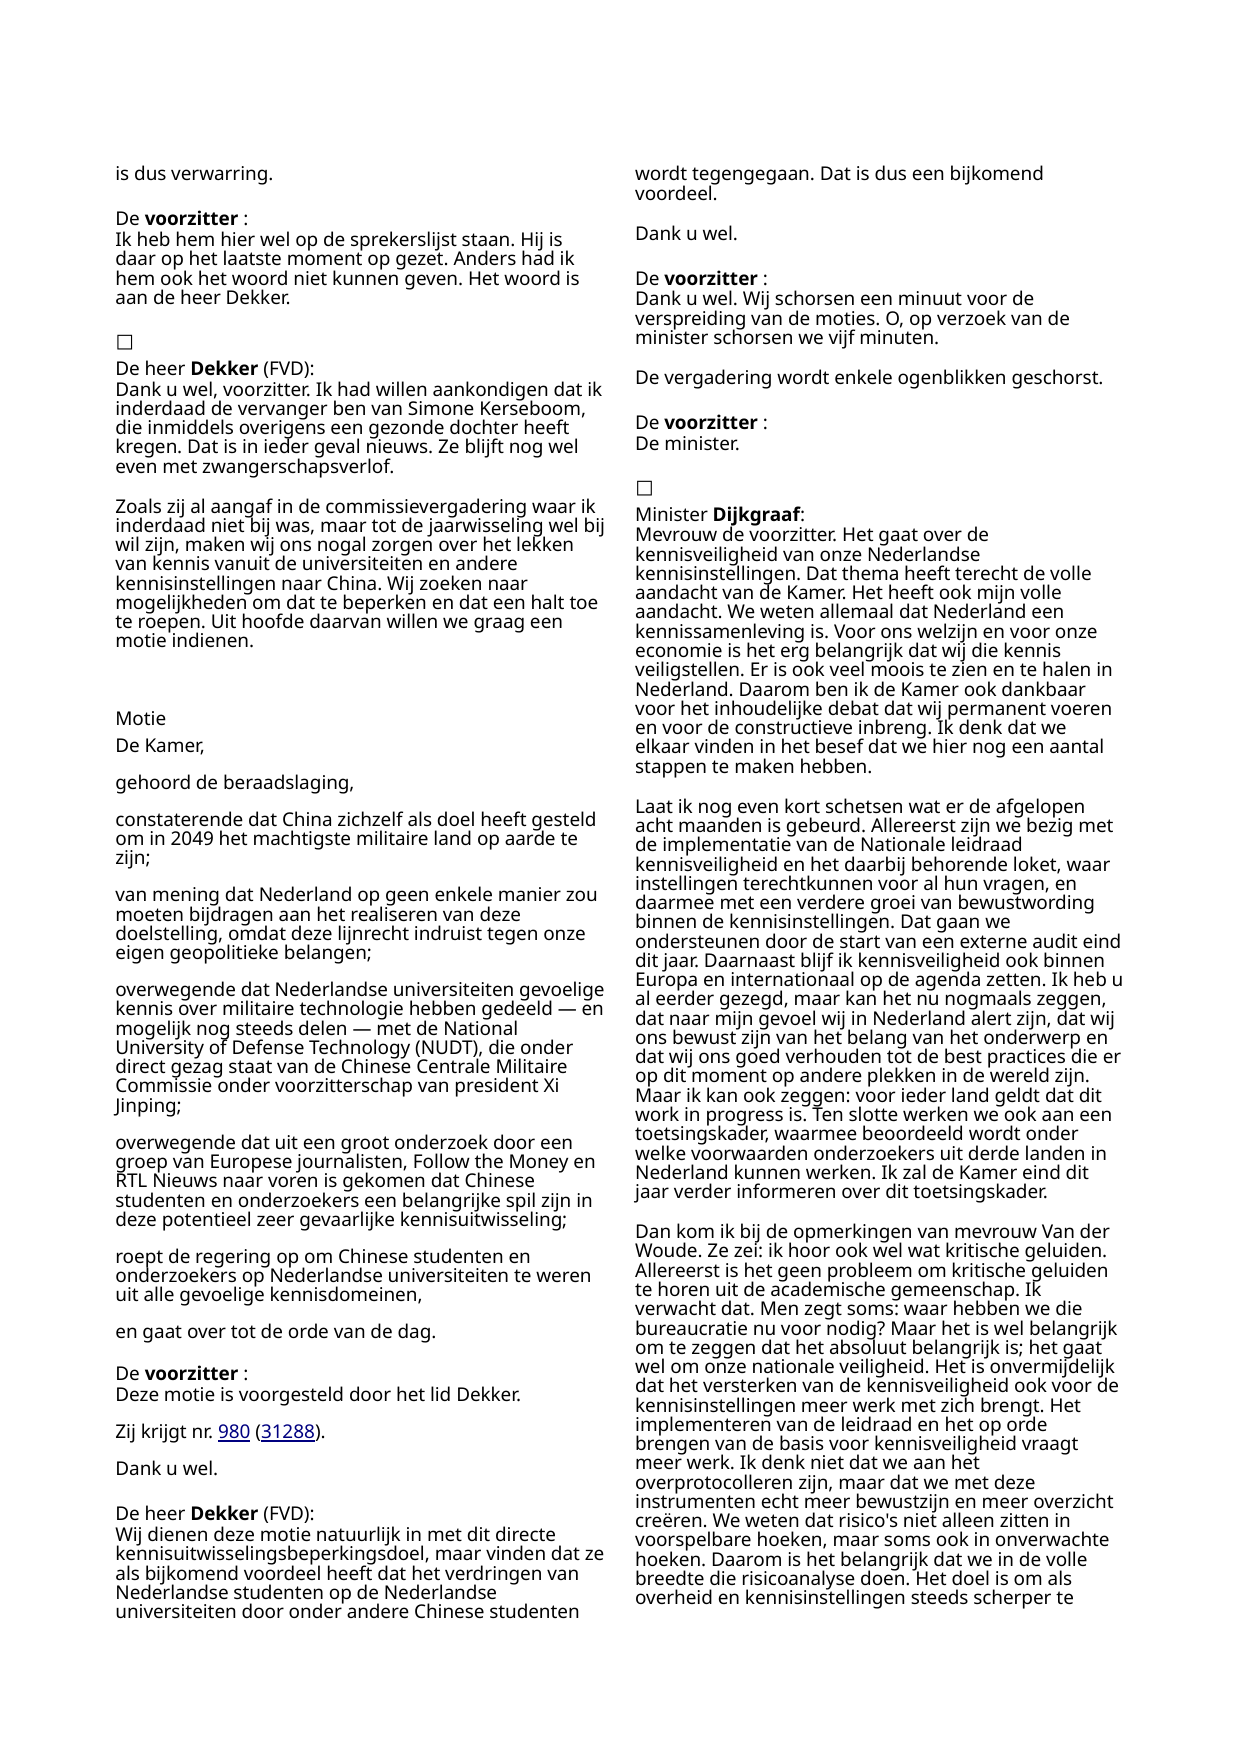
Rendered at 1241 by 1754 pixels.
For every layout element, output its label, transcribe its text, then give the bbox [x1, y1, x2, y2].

text Dank u wel. [635, 224, 1125, 244]
text Dank u wel. [115, 1460, 605, 1479]
text Motie [115, 705, 605, 731]
text Mevrouw de voorzitter. Het gaat over de kennisveiligheid van onze Nederlandse kennisinstellingen. Dat thema heeft terecht de volle aandacht van de Kamer. Het heeft ook mijn volle aandacht. We weten allemaal dat Nederland een kennissamenleving is. Voor ons welzijn en voor onze economie is het erg belangrijk dat wij die kennis veiligstellen. Er is ook veel moois te zien en te halen in Nederland. Daarom ben ik de Kamer ook dankbaar voor het inhoudelijke debat dat wij permanent voeren en voor de constructieve inbreng. Ik denk dat we elkaar vinden in het besef dat we hier nog een aantal stappen te maken hebben. [635, 526, 1125, 777]
text Ik heb hem hier wel op de sprekerslijst staan. Hij is daar op het laatste moment op gezet. Anders had ik hem ook het woord niet kunnen geven. Het woord is aan de heer Dekker. [115, 231, 605, 308]
text wordt tegengegaan. Dat is dus een bijkomend voordeel. [635, 165, 1125, 204]
text overwegende dat Nederlandse universiteiten gevoelige kennis over militaire technologie hebben gedeeld — en mogelijk nog steeds delen — met de National University of Defense Technology (NUDT), die onder direct gezag staat van de Chinese Centrale Militaire Commissie onder voorzitterschap van president Xi Jinping; [115, 981, 605, 1116]
text Minister Dijkgraaf: [635, 501, 1125, 526]
text De voorzitter : [635, 265, 1125, 290]
text ⬜ [635, 475, 1125, 501]
text Laat ik nog even kort schetsen wat er de afgelopen acht maanden is gebeurd. Allereerst zijn we bezig met de implementatie van de Nationale leidraad kennisveiligheid en het daarbij behorende loket, waar instellingen terechtkunnen voor al hun vragen, en daarmee met een verdere groei van bewustwording binnen de kennisinstellingen. Dat gaan we ondersteunen door de start van een externe audit eind dit jaar. Daarnaast blijf ik kennisveiligheid ook binnen Europa en internationaal op de agenda zetten. Ik heb u al eerder gezegd, maar kan het nu nogmaals zeggen, dat naar mijn gevoel wij in Nederland alert zijn, dat wij ons bewust zijn van het belang van het onderwerp en dat wij ons goed verhouden tot de best practices die er op dit moment op andere plekken in de wereld zijn. Maar ik kan ook zeggen: voor ieder land geldt dat dit work in progress is. Ten slotte werken we ook aan een toetsingskader, waarmee beoordeeld wordt onder welke voorwaarden onderzoekers uit derde landen in Nederland kunnen werken. Ik zal de Kamer eind dit jaar verder informeren over dit toetsingskader. [635, 798, 1125, 1202]
text Dan kom ik bij de opmerkingen van mevrouw Van der Woude. Ze zei: ik hoor ook wel wat kritische geluiden. Allereerst is het geen probleem om kritische geluiden te horen uit de academische gemeenschap. Ik verwacht dat. Men zegt soms: waar hebben we die bureaucratie nu voor nodig? Maar het is wel belangrijk om te zeggen dat het absoluut belangrijk is; het gaat wel om onze nationale veiligheid. Het is onvermijdelijk dat het versterken van de kennisveiligheid ook voor de kennisinstellingen meer werk met zich brengt. Het implementeren van de leidraad en het op orde brengen van de basis voor kennisveiligheid vraagt meer werk. Ik denk niet dat we aan het overprotocolleren zijn, maar dat we met deze instrumenten echt meer bewustzijn en meer overzicht creëren. We weten dat risico's niet alleen zitten in voorspelbare hoeken, maar soms ook in onverwachte hoeken. Daarom is het belangrijk dat we in de volle breedte die risicoanalyse doen. Het doel is om als overheid en kennisinstellingen steeds scherper te [635, 1223, 1125, 1608]
text De voorzitter : [115, 1360, 605, 1386]
text constaterende dat China zichzelf als doel heeft gesteld om in 2049 het machtigste militaire land op aarde te zijn; [115, 811, 605, 869]
text Dank u wel. Wij schorsen een minuut voor de verspreiding van de moties. O, op verzoek van de minister schorsen we vijf minuten. [635, 290, 1125, 348]
text De heer Dekker (FVD): [115, 1500, 605, 1526]
text van mening dat Nederland op geen enkele manier zou moeten bijdragen aan het realiseren van deze doelstelling, omdat deze lijnrecht indruist tegen onze eigen geopolitieke belangen; [115, 886, 605, 963]
text De voorzitter : [635, 409, 1125, 435]
text De voorzitter : [115, 205, 605, 231]
text De minister. [635, 435, 1125, 454]
text Zoals zij al aangaf in de commissievergadering waar ik inderdaad niet bij was, maar tot de jaarwisseling wel bij wil zijn, maken wij ons nogal zorgen over het lekken van kennis vanuit de universiteiten en andere kennisinstellingen naar China. Wij zoeken naar mogelijkheden om dat te beperken en dat een halt toe te roepen. Uit hoofde daarvan willen we graag een motie indienen. [115, 498, 605, 652]
text Zij krijgt nr. 980 (31288). [115, 1423, 605, 1442]
text Deze motie is voorgesteld door het lid Dekker. [115, 1386, 605, 1405]
text De heer Dekker (FVD): [115, 355, 605, 381]
text De vergadering wordt enkele ogenblikken geschorst. [635, 369, 1125, 388]
text roept de regering op om Chinese studenten en onderzoekers op Nederlandse universiteiten te weren uit alle gevoelige kennisdomeinen, [115, 1248, 605, 1306]
text Wij dienen deze motie natuurlijk in met dit directe kennisuitwisselingsbeperkingsdoel, maar vinden dat ze als bijkomend voordeel heeft dat het verdringen van Nederlandse studenten op de Nederlandse universiteiten door onder andere Chinese studenten [115, 1526, 605, 1622]
text De Kamer, [115, 737, 605, 756]
text ⬜ [115, 329, 605, 355]
text en gaat over tot de orde van de dag. [115, 1323, 605, 1343]
text Dank u wel, voorzitter. Ik had willen aankondigen dat ik inderdaad de vervanger ben van Simone Kerseboom, die inmiddels overigens een gezonde dochter heeft kregen. Dat is in ieder geval nieuws. Ze blijft nog wel even met zwangerschapsverlof. [115, 381, 605, 477]
text overwegende dat uit een groot onderzoek door een groep van Europese journalisten, Follow the Money en RTL Nieuws naar voren is gekomen dat Chinese studenten en onderzoekers een belangrijke spil zijn in deze potentieel zeer gevaarlijke kennisuitwisseling; [115, 1134, 605, 1230]
text is dus verwarring. [115, 165, 605, 184]
text gehoord de beraadslaging, [115, 774, 605, 793]
